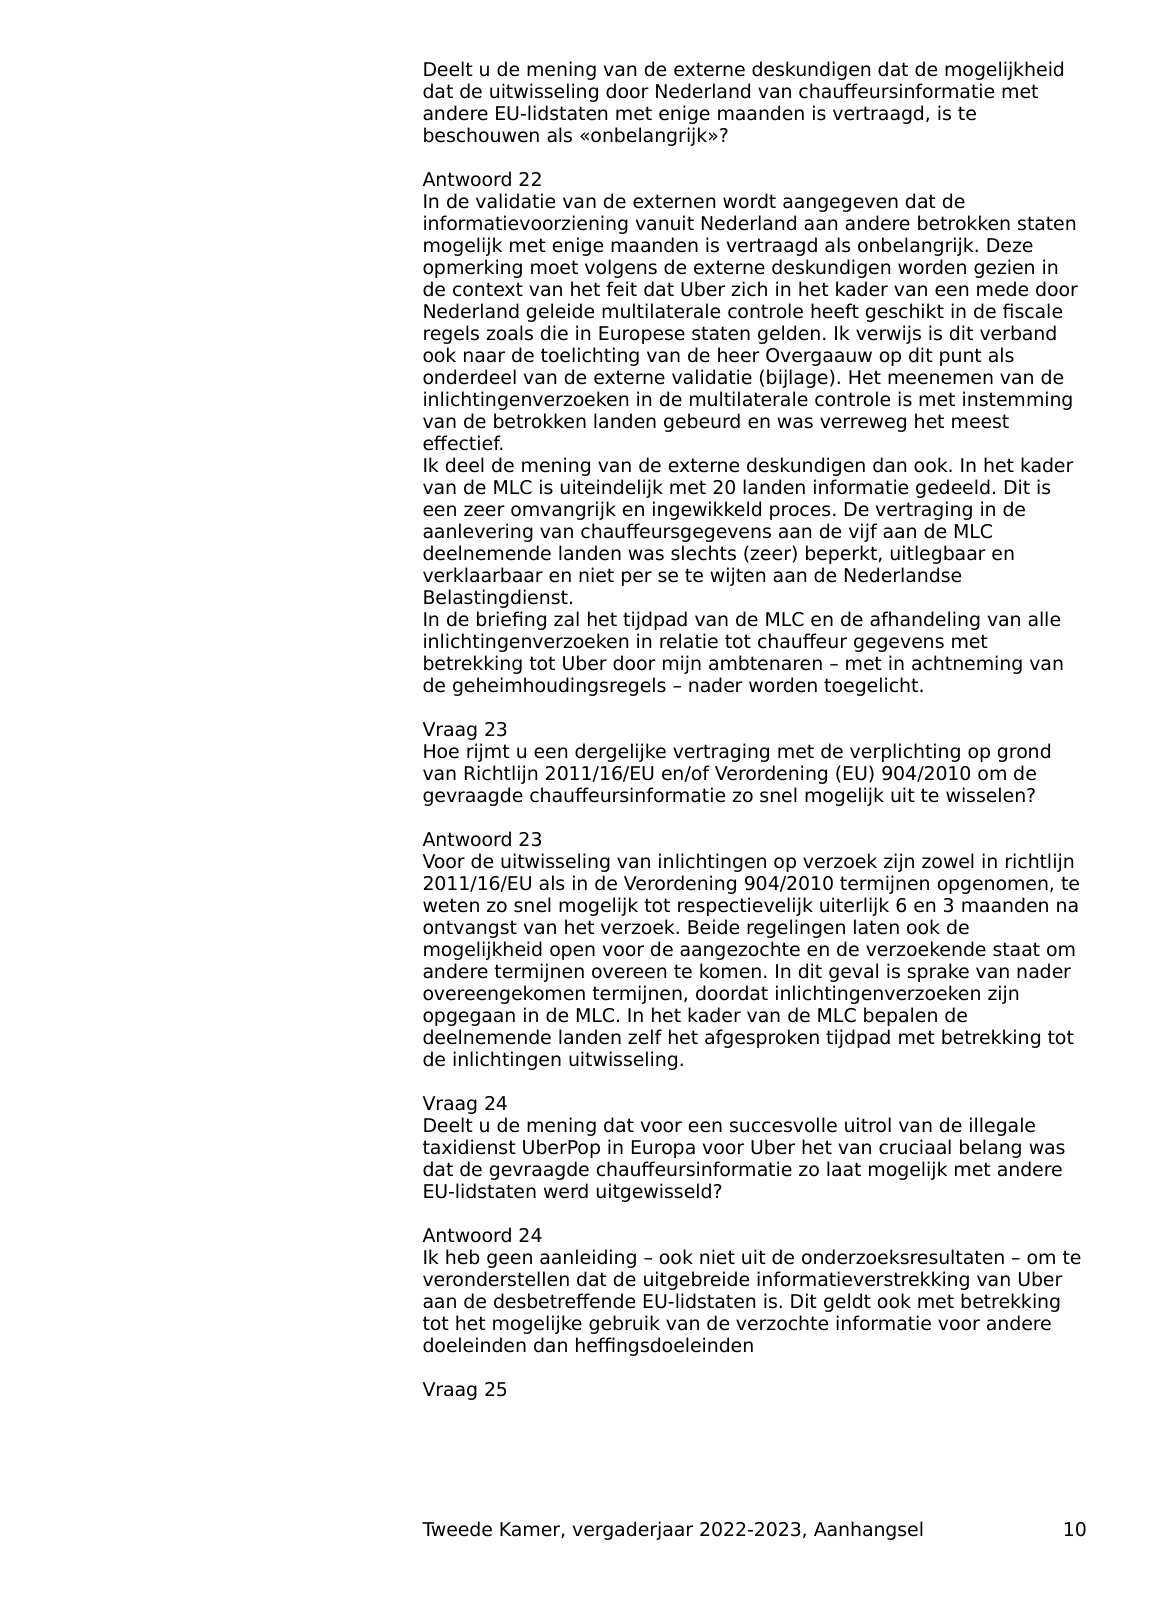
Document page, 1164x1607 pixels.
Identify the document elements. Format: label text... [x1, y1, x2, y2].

text Antwoord 24 [422, 1225, 1087, 1247]
text Vraag 23 [422, 719, 1087, 741]
text Ik deel de mening van de externe deskundigen dan ook. In het kader van de MLC is uiteindelijk met 20 landen informatie gedeeld. Dit is een zeer omvangrijk en ingewikkeld proces. De vertraging in de aanlevering van chauffeursgegevens aan de vijf aan de MLC deelnemende landen was slechts (zeer) beperkt, uitlegbaar en verklaarbaar en niet per se te wijten aan de Nederlandse Belastingdienst. [422, 455, 1087, 609]
text Deelt u de mening dat voor een succesvolle uitrol van de illegale taxidienst UberPop in Europa voor Uber het van cruciaal belang was dat de gevraagde chauffeursinformatie zo laat mogelijk met andere EU-lidstaten werd uitgewisseld? [422, 1115, 1087, 1203]
text Vraag 25 [422, 1379, 1087, 1401]
text Antwoord 22 [422, 169, 1087, 191]
text Deelt u de mening van de externe deskundigen dat de mogelijkheid dat de uitwisseling door Nederland van chauffeursinformatie met andere EU-lidstaten met enige maanden is vertraagd, is te beschouwen als «onbelangrijk»? [422, 59, 1087, 147]
text In de validatie van de externen wordt aangegeven dat de informatievoorziening vanuit Nederland aan andere betrokken staten mogelijk met enige maanden is vertraagd als onbelangrijk. Deze opmerking moet volgens de externe deskundigen worden gezien in de context van het feit dat Uber zich in het kader van een mede door Nederland geleide multilaterale controle heeft geschikt in de fiscale regels zoals die in Europese staten gelden. Ik verwijs is dit verband ook naar de toelichting van de heer Overgaauw op dit punt als onderdeel van de externe validatie (bijlage). Het meenemen van de inlichtingenverzoeken in de multilaterale controle is met instemming van de betrokken landen gebeurd en was verreweg het meest effectief. [422, 191, 1087, 455]
text In de briefing zal het tijdpad van de MLC en de afhandeling van alle inlichtingenverzoeken in relatie tot chauffeur gegevens met betrekking tot Uber door mijn ambtenaren – met in achtneming van de geheimhoudingsregels – nader worden toegelicht. [422, 609, 1087, 697]
text Vraag 24 [422, 1093, 1087, 1115]
text Antwoord 23 [422, 829, 1087, 851]
text Voor de uitwisseling van inlichtingen op verzoek zijn zowel in richtlijn 2011/16/EU als in de Verordening 904/2010 termijnen opgenomen, te weten zo snel mogelijk tot respectievelijk uiterlijk 6 en 3 maanden na ontvangst van het verzoek. Beide regelingen laten ook de mogelijkheid open voor de aangezochte en de verzoekende staat om andere termijnen overeen te komen. In dit geval is sprake van nader overeengekomen termijnen, doordat inlichtingenverzoeken zijn opgegaan in de MLC. In het kader van de MLC bepalen de deelnemende landen zelf het afgesproken tijdpad met betrekking tot de inlichtingen uitwisseling. [422, 851, 1087, 1071]
text Hoe rijmt u een dergelijke vertraging met de verplichting op grond van Richtlijn 2011/16/EU en/of Verordening (EU) 904/2010 om de gevraagde chauffeursinformatie zo snel mogelijk uit te wisselen? [422, 741, 1087, 807]
text Ik heb geen aanleiding – ook niet uit de onderzoeksresultaten – om te veronderstellen dat de uitgebreide informatieverstrekking van Uber aan de desbetreffende EU-lidstaten is. Dit geldt ook met betrekking tot het mogelijke gebruik van de verzochte informatie voor andere doeleinden dan heffingsdoeleinden [422, 1247, 1087, 1357]
